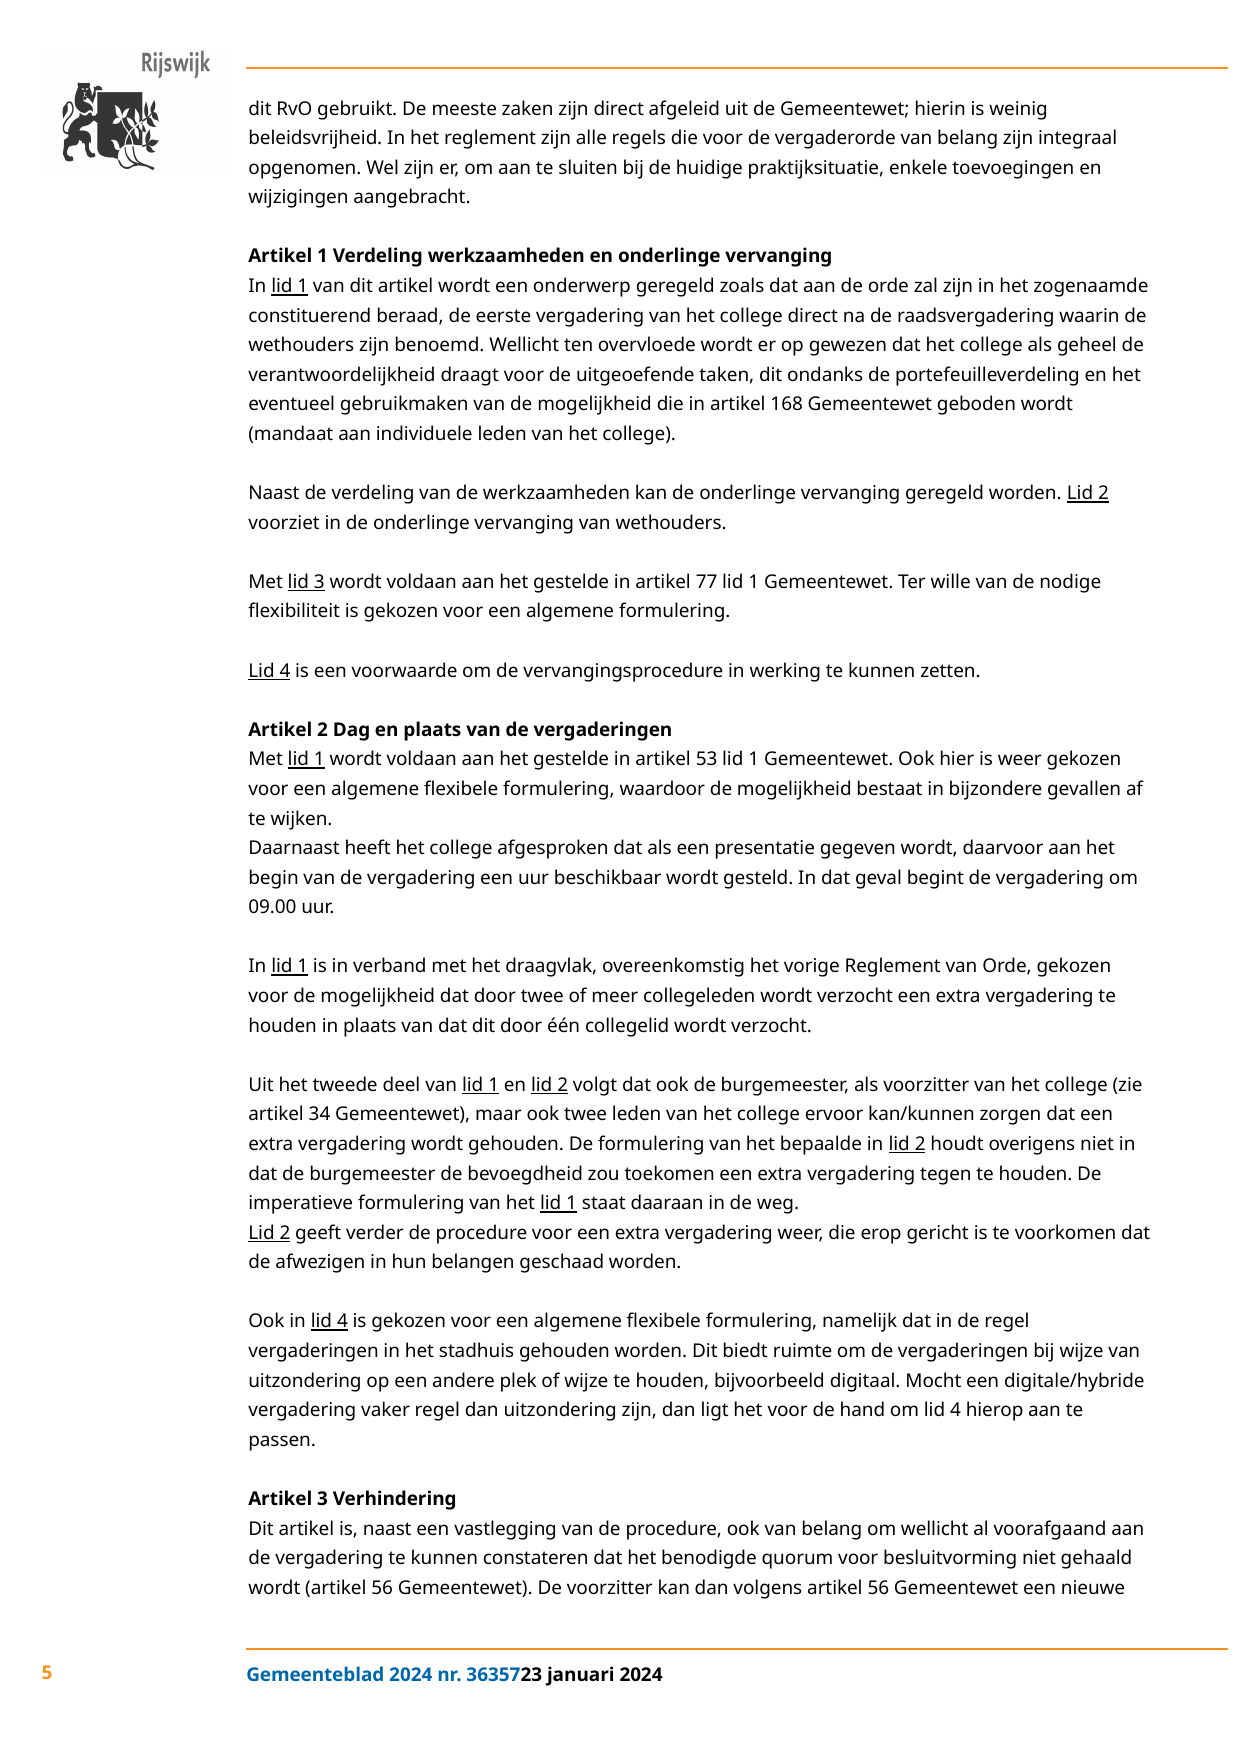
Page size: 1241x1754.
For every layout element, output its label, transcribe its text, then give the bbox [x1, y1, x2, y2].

text Artikel 2 Dag en plaats van de vergaderingen [248, 716, 1152, 742]
text Artikel 3 Verhindering [248, 1485, 1152, 1511]
text Met lid 1 wordt voldaan aan het gestelde in artikel 53 lid 1 Gemeentewet. Ook hier is weer gekozen voor een algemene flexibele formulering, waardoor de mogelijkheid bestaat in bijzondere gevallen af te wijken. [248, 746, 1152, 831]
text In lid 1 is in verband met het draagvlak, overeenkomstig het vorige Reglement van Orde, gekozen voor de mogelijkheid dat door twee of meer collegeleden wordt verzocht een extra vergadering te houden in plaats van dat dit door één collegelid wordt verzocht. [248, 953, 1152, 1038]
text In lid 1 van dit artikel wordt een onderwerp geregeld zoals dat aan de orde zal zijn in het zogenaamde constituerend beraad, de eerste vergadering van het college direct na de raadsvergadering waarin de wethouders zijn benoemd. Wellicht ten overvloede wordt er op gewezen dat het college als geheel de verantwoordelijkheid draagt voor de uitgeoefende taken, dit ondanks de portefeuilleverdeling en het eventueel gebruikmaken van de mogelijkheid die in artikel 168 Gemeentewet geboden wordt (mandaat aan individuele leden van het college). [248, 272, 1152, 446]
picture [41, 47, 231, 172]
text Artikel 1 Verdeling werkzaamheden en onderlinge vervanging [248, 243, 1152, 268]
text Ook in lid 4 is gekozen voor een algemene flexibele formulering, namelijk dat in de regel vergaderingen in het stadhuis gehouden worden. Dit biedt ruimte om de vergaderingen bij wijze van uitzondering op een andere plek of wijze te houden, bijvoorbeeld digitaal. Mocht een digitale/hybride vergadering vaker regel dan uitzondering zijn, dan ligt het voor de hand om lid 4 hierop aan te passen. [248, 1308, 1152, 1452]
text Lid 4 is een voorwaarde om de vervangingsprocedure in werking te kunnen zetten. [248, 657, 1152, 683]
text Daarnaast heeft het college afgesproken dat als een presentatie gegeven wordt, daarvoor aan het begin van de vergadering een uur beschikbaar wordt gesteld. In dat geval begint de vergadering om 09.00 uur. [248, 834, 1152, 919]
text Uit het tweede deel van lid 1 en lid 2 volgt dat ook de burgemeester, als voorzitter van het college (zie artikel 34 Gemeentewet), maar ook twee leden van het college ervoor kan/kunnen zorgen dat een extra vergadering wordt gehouden. De formulering van het bepaalde in lid 2 houdt overigens niet in dat de burgemeester de bevoegdheid zou toekomen een extra vergadering tegen te houden. De imperatieve formulering van het lid 1 staat daaraan in de weg. [248, 1071, 1152, 1215]
text Met lid 3 wordt voldaan aan het gestelde in artikel 77 lid 1 Gemeentewet. Ter wille van de nodige flexibiliteit is gekozen voor een algemene formulering. [248, 568, 1152, 623]
text Dit artikel is, naast een vastlegging van de procedure, ook van belang om wellicht al voorafgaand aan de vergadering te kunnen constateren dat het benodigde quorum voor besluitvorming niet gehaald wordt (artikel 56 Gemeentewet). De voorzitter kan dan volgens artikel 56 Gemeentewet een nieuwe [248, 1515, 1152, 1600]
text dit RvO gebruikt. De meeste zaken zijn direct afgeleid uit de Gemeentewet; hierin is weinig beleidsvrijheid. In het reglement zijn alle regels die voor de vergaderorde van belang zijn integraal opgenomen. Wel zijn er, om aan te sluiten bij de huidige praktijksituatie, enkele toevoegingen en wijzigingen aangebracht. [248, 95, 1152, 209]
text Naast de verdeling van de werkzaamheden kan de onderlinge vervanging geregeld worden. Lid 2 voorziet in de onderlinge vervanging van wethouders. [248, 479, 1152, 535]
text Lid 2 geeft verder de procedure voor een extra vergadering weer, die erop gericht is te voorkomen dat de afwezigen in hun belangen geschaad worden. [248, 1219, 1152, 1274]
